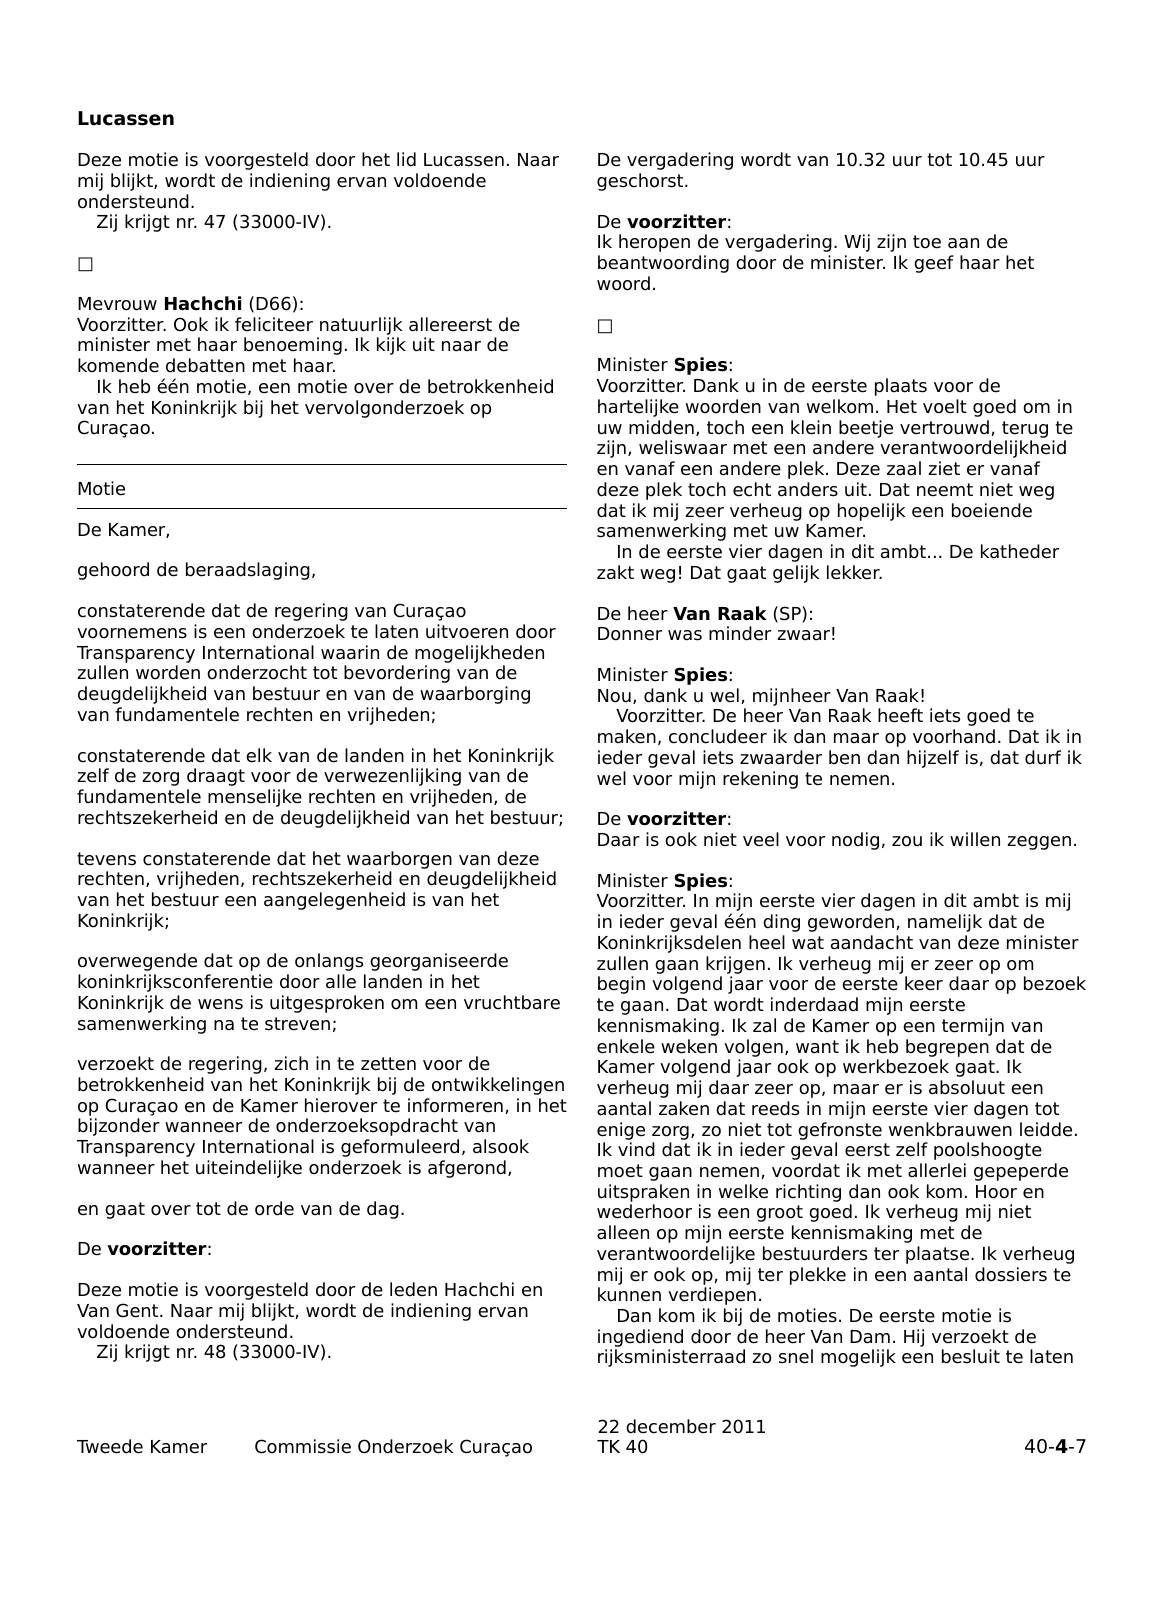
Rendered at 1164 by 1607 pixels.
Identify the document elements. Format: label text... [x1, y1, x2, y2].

text constaterende dat elk van de landen in het Koninkrijk zelf de zorg draagt voor de verwezenlijking van de fundamentele menselijke rechten en vrijheden, de rechtszekerheid en de deugdelijkheid van het bestuur; [77, 745, 567, 828]
text De voorzitter: [77, 1239, 567, 1260]
text Voorzitter. Dank u in de eerste plaats voor de hartelijke woorden van welkom. Het voelt goed om in uw midden, toch een klein beetje vertrouwd, terug te zijn, weliswaar met een andere verantwoordelijkheid en vanaf een andere plek. Deze zaal ziet er vanaf deze plek toch echt anders uit. Dat neemt niet weg dat ik mij zeer verheug op hopelijk een boeiende samenwerking met uw Kamer. [596, 376, 1087, 542]
text Zij krijgt nr. 48 (33000-IV). [77, 1342, 567, 1363]
text De voorzitter: [596, 809, 1087, 830]
text Voorzitter. In mijn eerste vier dagen in dit ambt is mij in ieder geval één ding geworden, namelijk dat de Koninkrijksdelen heel wat aandacht van deze minister zullen gaan krijgen. Ik verheug mij er zeer op om begin volgend jaar voor de eerste keer daar op bezoek te gaan. Dat wordt inderdaad mijn eerste kennismaking. Ik zal de Kamer op een termijn van enkele weken volgen, want ik heb begrepen dat de Kamer volgend jaar ook op werkbezoek gaat. Ik verheug mij daar zeer op, maar er is absoluut een aantal zaken dat reeds in mijn eerste vier dagen tot enige zorg, zo niet tot gefronste wenkbrauwen leidde. Ik vind dat ik in ieder geval eerst zelf poolshoogte moet gaan nemen, voordat ik met allerlei gepeperde uitspraken in welke richting dan ook kom. Hoor en wederhoor is een groot goed. Ik verheug mij niet alleen op mijn eerste kennismaking met de verantwoordelijke bestuurders ter plaatse. Ik verheug mij er ook op, mij ter plekke in een aantal dossiers te kunnen verdiepen. [596, 891, 1087, 1306]
text Minister Spies: [596, 871, 1087, 891]
text Donner was minder zwaar! [596, 624, 1087, 645]
text In de eerste vier dagen in dit ambt... De katheder zakt weg! Dat gaat gelijk lekker. [596, 542, 1087, 583]
text De Kamer, [77, 519, 567, 540]
text Minister Spies: [596, 355, 1087, 376]
text □ [77, 253, 567, 274]
text Voorzitter. De heer Van Raak heeft iets goed te maken, concludeer ik dan maar op voorhand. Dat ik in ieder geval iets zwaarder ben dan hijzelf is, dat durf ik wel voor mijn rekening te nemen. [596, 706, 1087, 789]
text De vergadering wordt van 10.32 uur tot 10.45 uur geschorst. [596, 150, 1087, 192]
text Ik heropen de vergadering. Wij zijn toe aan de beantwoording door de minister. Ik geef haar het woord. [596, 232, 1087, 294]
text Minister Spies: [596, 665, 1087, 686]
text constaterende dat de regering van Curaçao voornemens is een onderzoek te laten uitvoeren door Transparency International waarin de mogelijkheden zullen worden onderzocht tot bevordering van de deugdelijkheid van bestuur en van de waarborging van fundamentele rechten en vrijheden; [77, 601, 567, 725]
text Ik heb één motie, een motie over de betrokkenheid van het Koninkrijk bij het vervolgonderzoek op Curaçao. [77, 377, 567, 439]
text Voorzitter. Ook ik feliciteer natuurlijk allereerst de minister met haar benoeming. Ik kijk uit naar de komende debatten met haar. [77, 314, 567, 377]
text Daar is ook niet veel voor nodig, zou ik willen zeggen. [596, 830, 1087, 851]
text Nou, dank u wel, mijnheer Van Raak! [596, 686, 1087, 706]
text □ [596, 314, 1087, 335]
text Mevrouw Hachchi (D66): [77, 294, 567, 314]
text overwegende dat op de onlangs georganiseerde koninkrijksconferentie door alle landen in het Koninkrijk de wens is uitgesproken om een vruchtbare samenwerking na te streven; [77, 951, 567, 1034]
text Dan kom ik bij de moties. De eerste motie is ingediend door de heer Van Dam. Hij verzoekt de rijksministerraad zo snel mogelijk een besluit te laten [596, 1306, 1087, 1368]
text Deze motie is voorgesteld door de leden Hachchi en Van Gent. Naar mij blijkt, wordt de indiening ervan voldoende ondersteund. [77, 1280, 567, 1342]
text De voorzitter: [596, 212, 1087, 232]
text gehoord de beraadslaging, [77, 560, 567, 581]
text De heer Van Raak (SP): [596, 603, 1087, 624]
text Motie [77, 479, 567, 499]
text tevens constaterende dat het waarborgen van deze rechten, vrijheden, rechtszekerheid en deugdelijkheid van het bestuur een aangelegenheid is van het Koninkrijk; [77, 848, 567, 931]
text Deze motie is voorgesteld door het lid Lucassen. Naar mij blijkt, wordt de indiening ervan voldoende ondersteund. [77, 150, 567, 212]
text Zij krijgt nr. 47 (33000-IV). [77, 212, 567, 233]
text en gaat over tot de orde van de dag. [77, 1198, 567, 1219]
text verzoekt de regering, zich in te zetten voor de betrokkenheid van het Koninkrijk bij de ontwikkelingen op Curaçao en de Kamer hierover te informeren, in het bijzonder wanneer de onderzoeksopdracht van Transparency International is geformuleerd, alsook wanneer het uiteindelijke onderzoek is afgerond, [77, 1054, 567, 1178]
